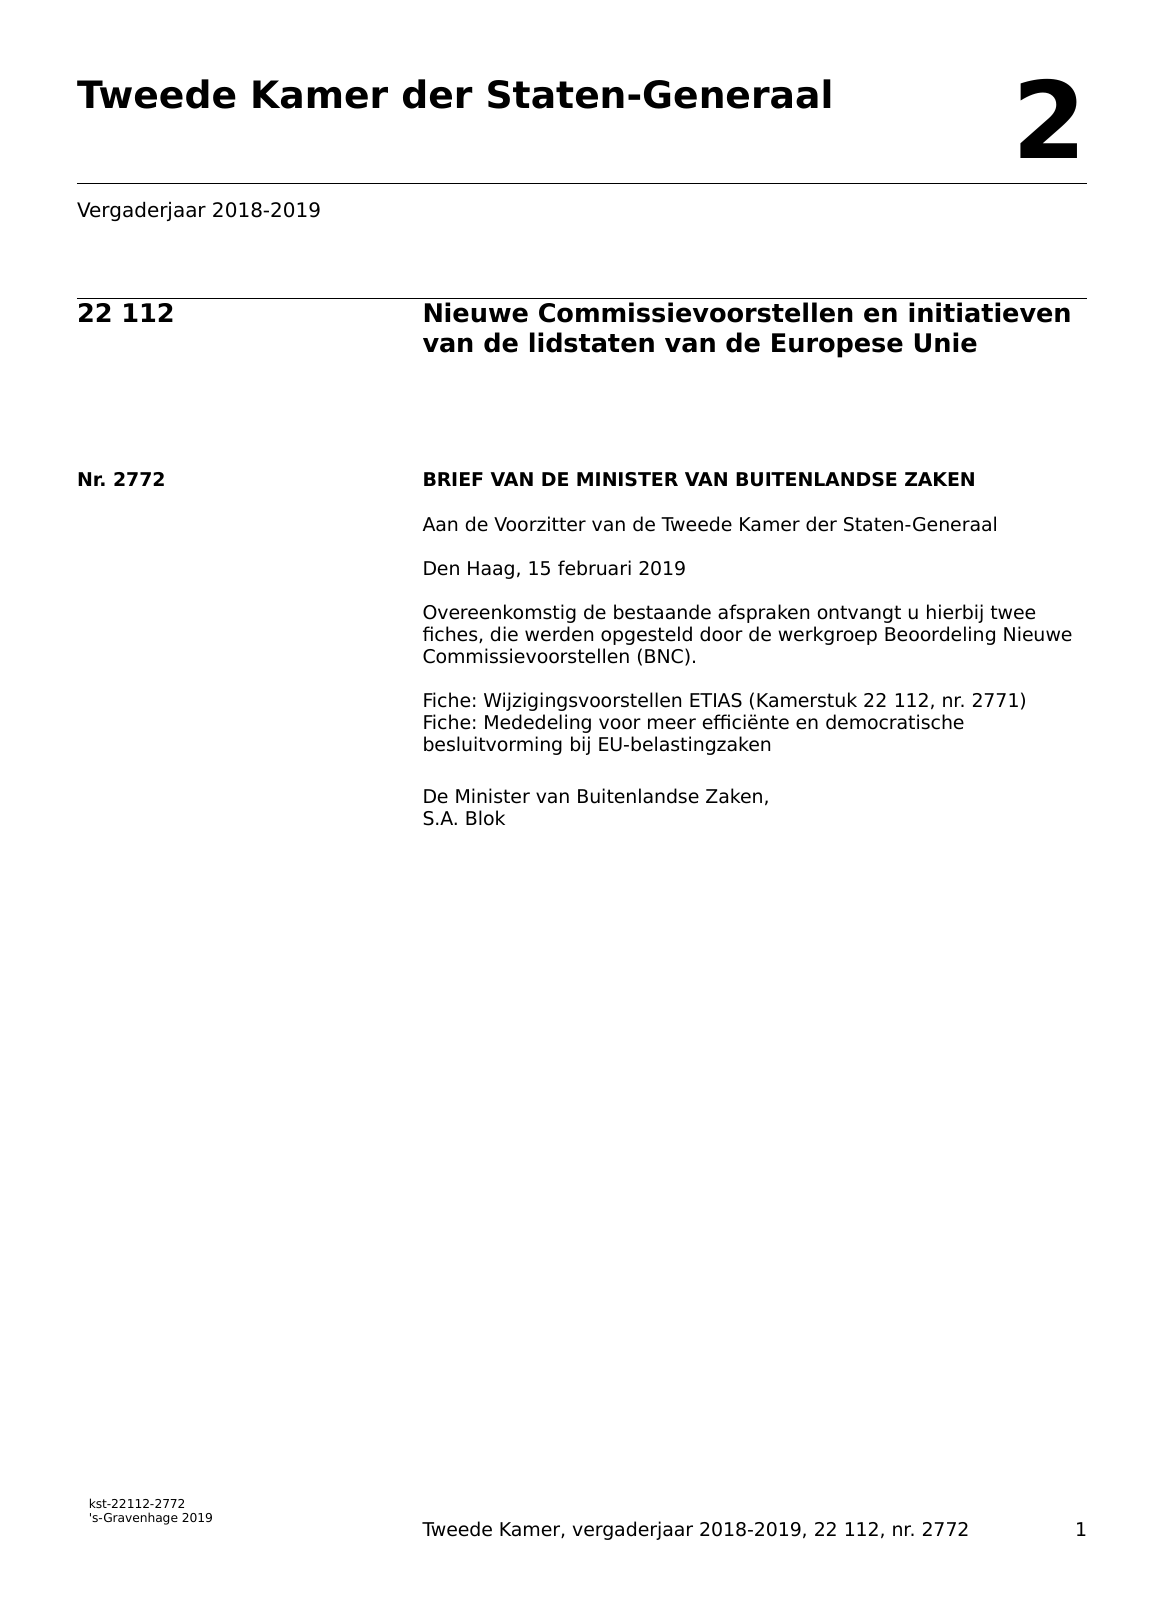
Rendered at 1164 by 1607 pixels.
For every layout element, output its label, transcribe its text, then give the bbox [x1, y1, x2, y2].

text Overeenkomstig de bestaande afspraken ontvangt u hierbij twee fiches, die werden opgesteld door de werkgroep Beoordeling Nieuwe Commissievoorstellen (BNC). [422, 602, 1087, 668]
text Fiche: Wijzigingsvoorstellen ETIAS (Kamerstuk 22 112, nr. 2771) [422, 690, 1087, 712]
text Aan de Voorzitter van de Tweede Kamer der Staten-Generaal [422, 513, 1087, 536]
subtitle 22 112 Nieuwe Commissievoorstellen en initiatieven van de lidstaten van de Europese Unie [77, 299, 1087, 358]
table_cell Vergaderjaar 2018-2019 [77, 184, 1087, 298]
text Fiche: Mededeling voor meer efficiënte en democratische besluitvorming bij EU-belastingzaken [422, 712, 1087, 756]
table_header Tweede Kamer der Staten-Generaal [77, 59, 886, 183]
table_header 2 [886, 59, 1087, 183]
text 's-Gravenhage 2019 [88, 1511, 323, 1525]
text De Minister van Buitenlandse Zaken, S.A. Blok [422, 786, 1087, 830]
subtitle Nr. 2772 BRIEF VAN DE MINISTER VAN BUITENLANDSE ZAKEN [77, 469, 1087, 491]
text Den Haag, 15 februari 2019 [422, 558, 1087, 580]
text kst-22112-2772 [88, 1497, 323, 1511]
